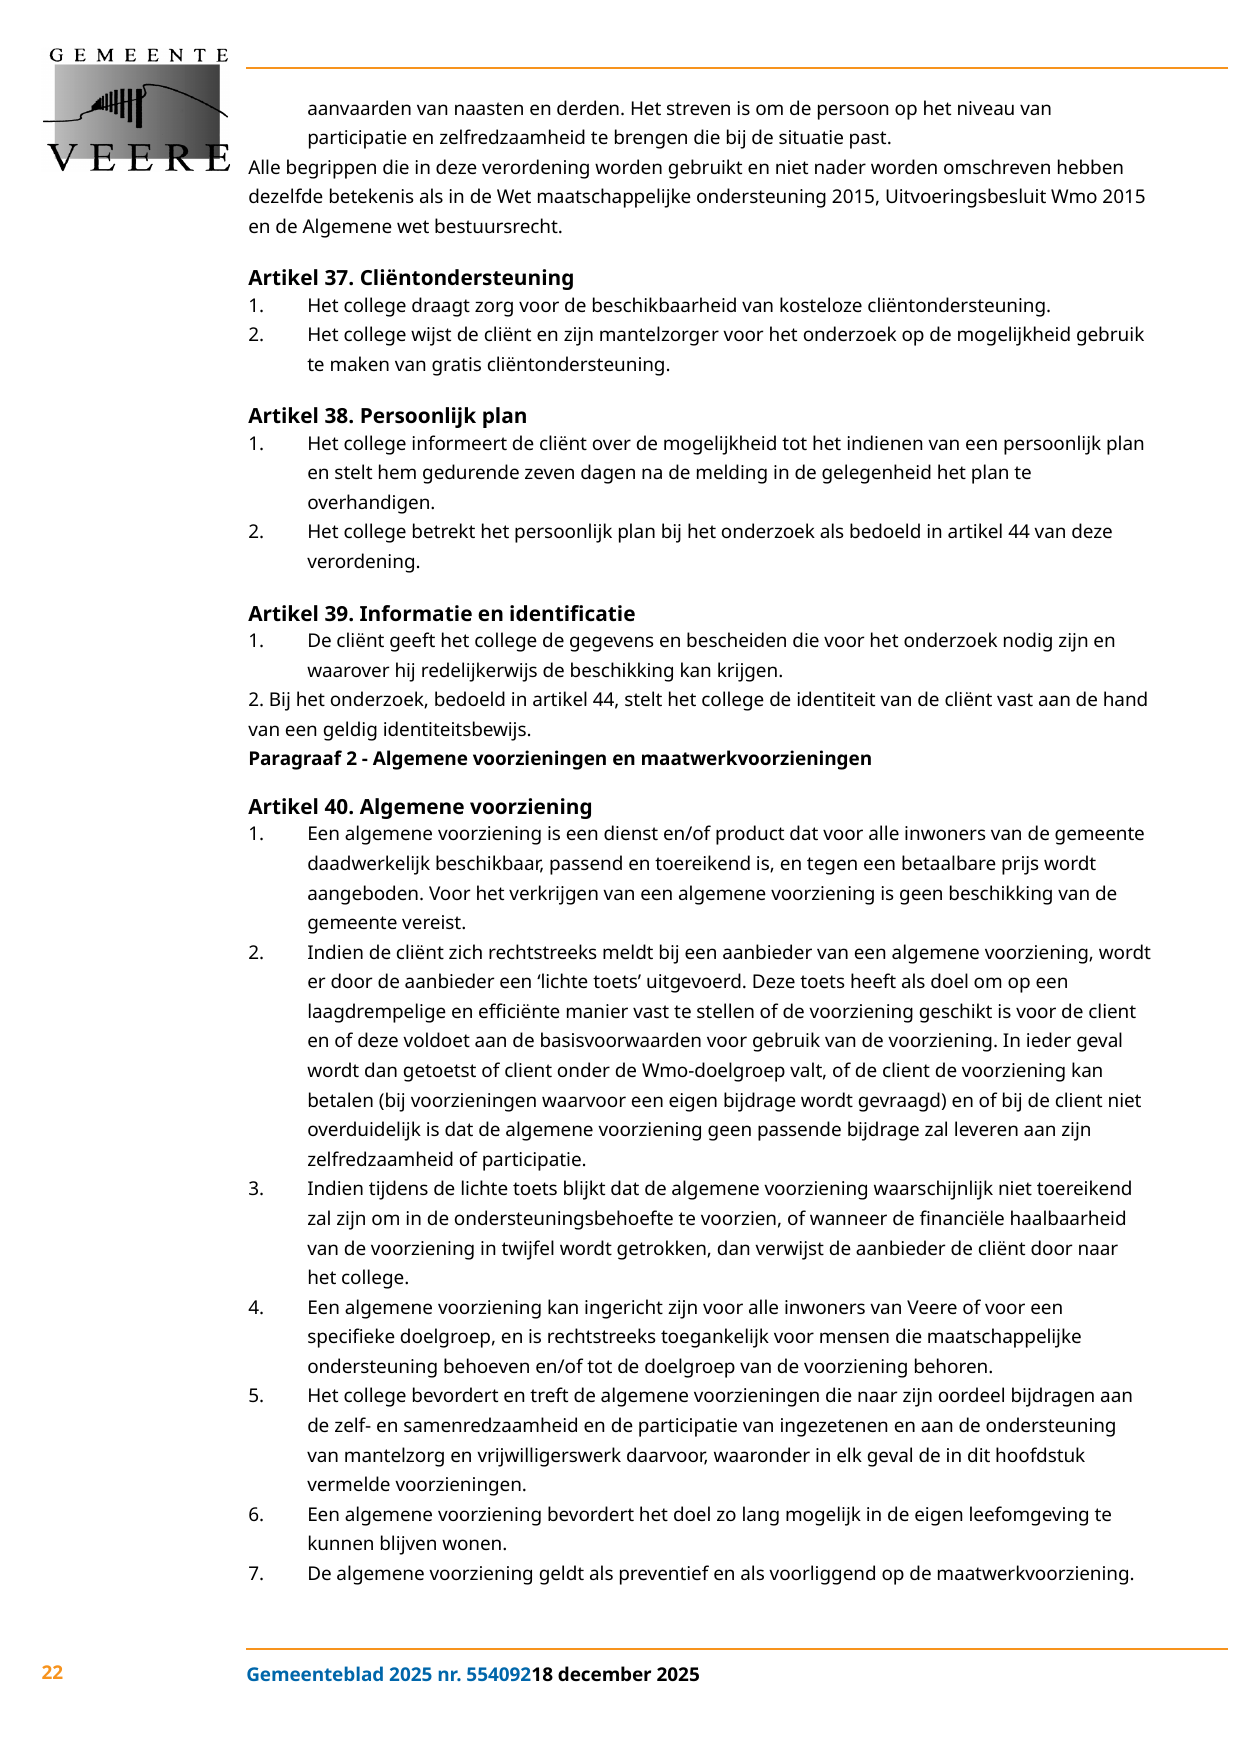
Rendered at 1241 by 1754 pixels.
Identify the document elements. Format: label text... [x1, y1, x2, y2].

list Indien tijdens de lichte toets blijkt dat de algemene voorziening waarschijnlijk niet toereikend zal zijn om in de ondersteuningsbehoefte te voorzien, of wanneer de financiële haalbaarheid van de voorziening in twijfel wordt getrokken, dan verwijst de aanbieder de cliënt door naar het college. [248, 1176, 1152, 1290]
text Artikel 39. Informatie en identificatie [248, 599, 1152, 627]
text Alle begrippen die in deze verordening worden gebruikt en niet nader worden omschreven hebben dezelfde betekenis als in de Wet maatschappelijke ondersteuning 2015, Uitvoeringsbesluit Wmo 2015 en de Algemene wet bestuursrecht. [248, 154, 1152, 239]
list De cliënt geeft het college de gegevens en bescheiden die voor het onderzoek nodig zijn en waarover hij redelijkerwijs de beschikking kan krijgen. [248, 627, 1152, 682]
list Het college informeert de cliënt over de mogelijkheid tot het indienen van een persoonlijk plan en stelt hem gedurende zeven dagen na de melding in de gelegenheid het plan te overhandigen. [248, 430, 1152, 515]
text Artikel 37. Cliëntondersteuning [248, 263, 1152, 292]
list Het college bevordert en treft de algemene voorzieningen die naar zijn oordeel bijdragen aan de zelf- en samenredzaamheid en de participatie van ingezetenen en aan de ondersteuning van mantelzorg en vrijwilligerswerk daarvoor, waaronder in elk geval de in dit hoofdstuk vermelde voorzieningen. [248, 1383, 1152, 1497]
list Een algemene voorziening kan ingericht zijn voor alle inwoners van Veere of voor een specifieke doelgroep, en is rechtstreeks toegankelijk voor mensen die maatschappelijke ondersteuning behoeven en/of tot de doelgroep van de voorziening behoren. [248, 1294, 1152, 1379]
text Artikel 40. Algemene voorziening [248, 792, 1152, 821]
list Het college wijst de cliënt en zijn mantelzorger voor het onderzoek op de mogelijkheid gebruik te maken van gratis cliëntondersteuning. [248, 322, 1152, 377]
text Artikel 38. Persoonlijk plan [248, 402, 1152, 430]
list Het college draagt zorg voor de beschikbaarheid van kosteloze cliëntondersteuning. [248, 292, 1152, 318]
list De algemene voorziening geldt als preventief en als voorliggend op de maatwerkvoorziening. [248, 1560, 1152, 1586]
list Indien de cliënt zich rechtstreeks meldt bij een aanbieder van een algemene voorziening, wordt er door de aanbieder een ‘lichte toets’ uitgevoerd. Deze toets heeft als doel om op een laagdrempelige en efficiënte manier vast te stellen of de voorziening geschikt is voor de client en of deze voldoet aan de basisvoorwaarden voor gebruik van de voorziening. In ieder geval wordt dan getoetst of client onder de Wmo-doelgroep valt, of de client de voorziening kan betalen (bij voorzieningen waarvoor een eigen bijdrage wordt gevraagd) en of bij de client niet overduidelijk is dat de algemene voorziening geen passende bijdrage zal leveren aan zijn zelfredzaamheid of participatie. [248, 939, 1152, 1172]
list Een algemene voorziening bevordert het doel zo lang mogelijk in de eigen leefomgeving te kunnen blijven wonen. [248, 1501, 1152, 1556]
list Een algemene voorziening is een dienst en/of product dat voor alle inwoners van de gemeente daadwerkelijk beschikbaar, passend en toereikend is, en tegen een betaalbare prijs wordt aangeboden. Voor het verkrijgen van een algemene voorziening is geen beschikking van de gemeente vereist. [248, 821, 1152, 935]
picture [41, 47, 231, 172]
text Paragraaf 2 - Algemene voorzieningen en maatwerkvoorzieningen [248, 746, 1152, 771]
list Het college betrekt het persoonlijk plan bij het onderzoek als bedoeld in artikel 44 van deze verordening. [248, 519, 1152, 574]
list aanvaarden van naasten en derden. Het streven is om de persoon op het niveau van participatie en zelfredzaamheid te brengen die bij de situatie past. [248, 95, 1152, 150]
text 2. Bij het onderzoek, bedoeld in artikel 44, stelt het college de identiteit van de cliënt vast aan de hand van een geldig identiteitsbewijs. [248, 686, 1152, 742]
